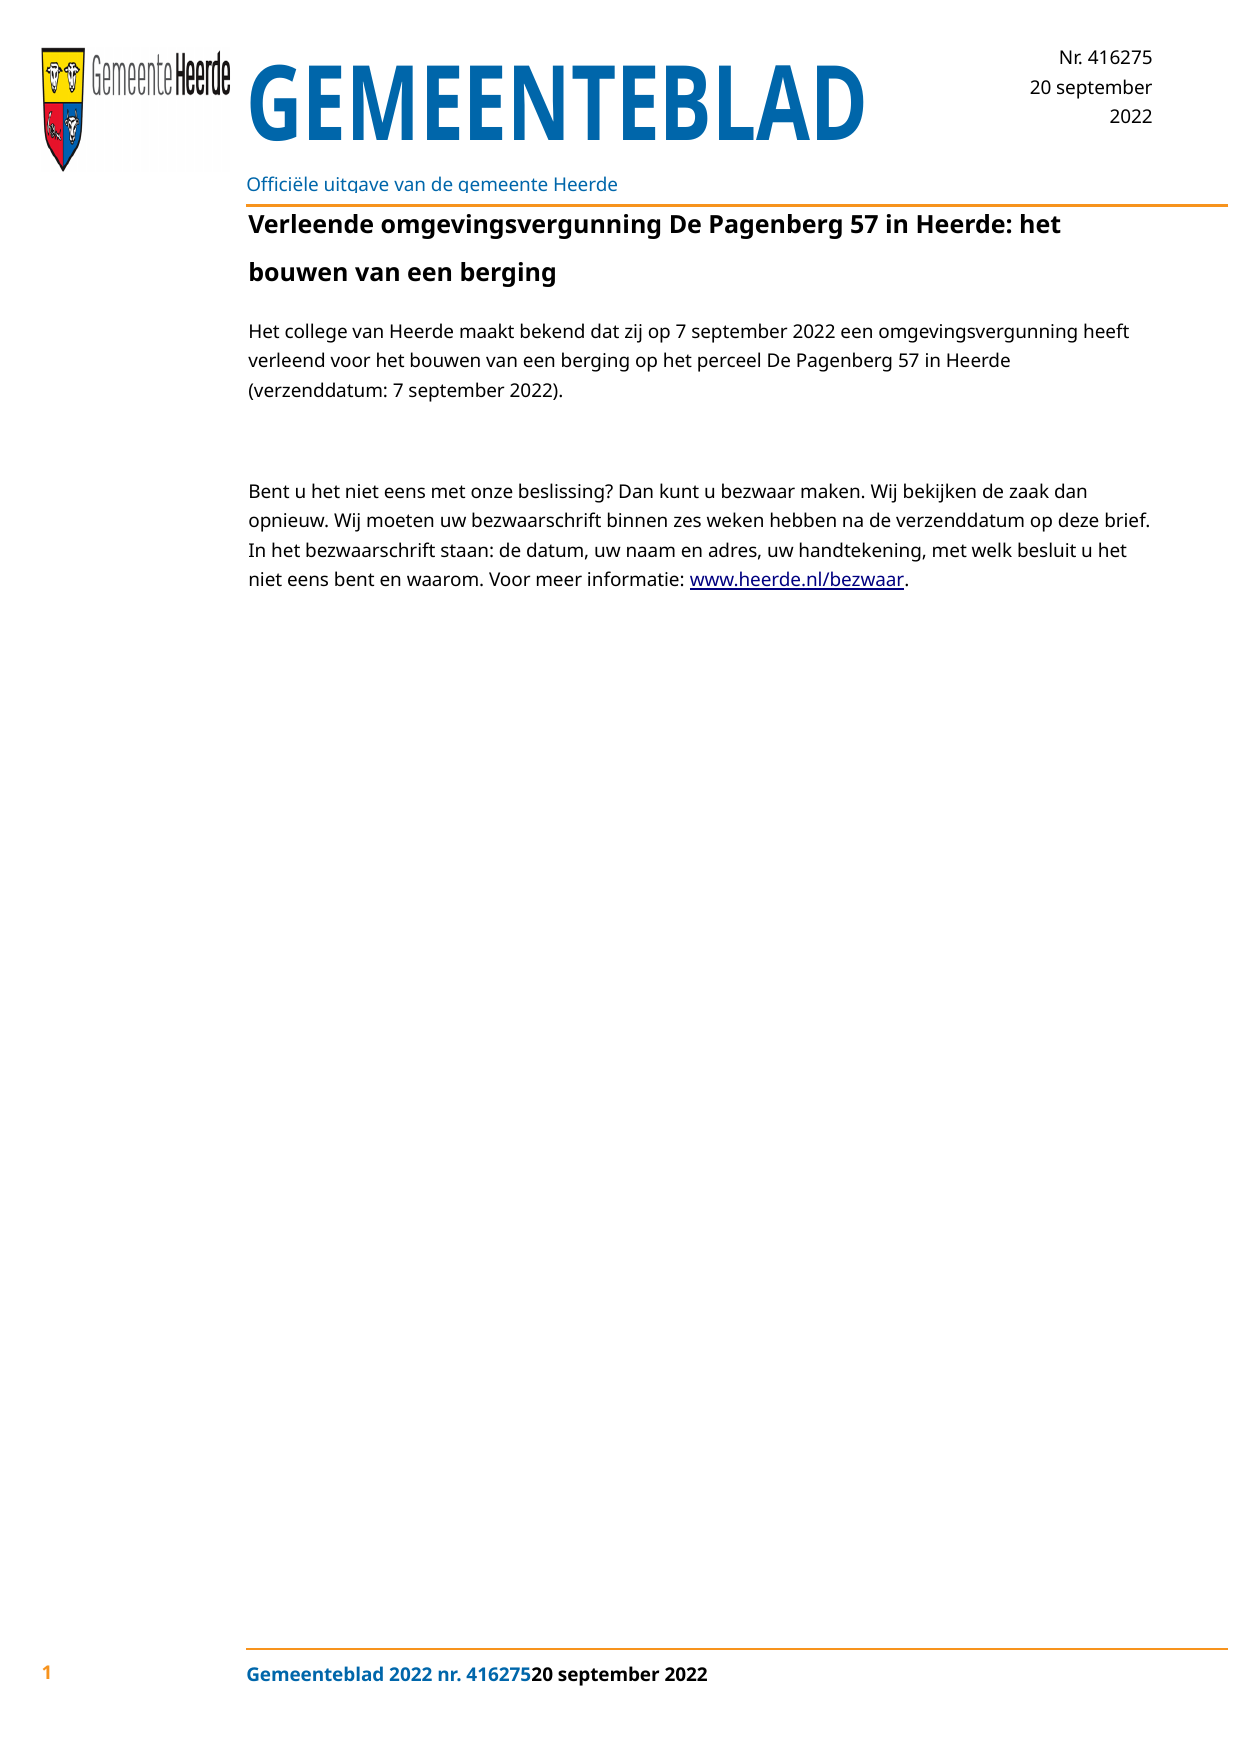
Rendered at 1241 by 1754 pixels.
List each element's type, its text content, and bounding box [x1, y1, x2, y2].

picture [41, 47, 231, 172]
text Bent u het niet eens met onze beslissing? Dan kunt u bezwaar maken. Wij bekijken de zaak dan opnieuw. Wij moeten uw bezwaarschrift binnen zes weken hebben na de verzenddatum op deze brief. In het bezwaarschrift staan: de datum, uw naam en adres, uw handtekening, met welk besluit u het niet eens bent en waarom. Voor meer informatie: www.heerde.nl/bezwaar. [248, 478, 1152, 592]
text Verleende omgevingsvergunning De Pagenberg 57 in Heerde: het bouwen van een berging [248, 207, 1152, 288]
text Het college van Heerde maakt bekend dat zij op 7 september 2022 een omgevingsvergunning heeft verleend voor het bouwen van een berging op het perceel De Pagenberg 57 in Heerde (verzenddatum: 7 september 2022). [248, 318, 1152, 403]
